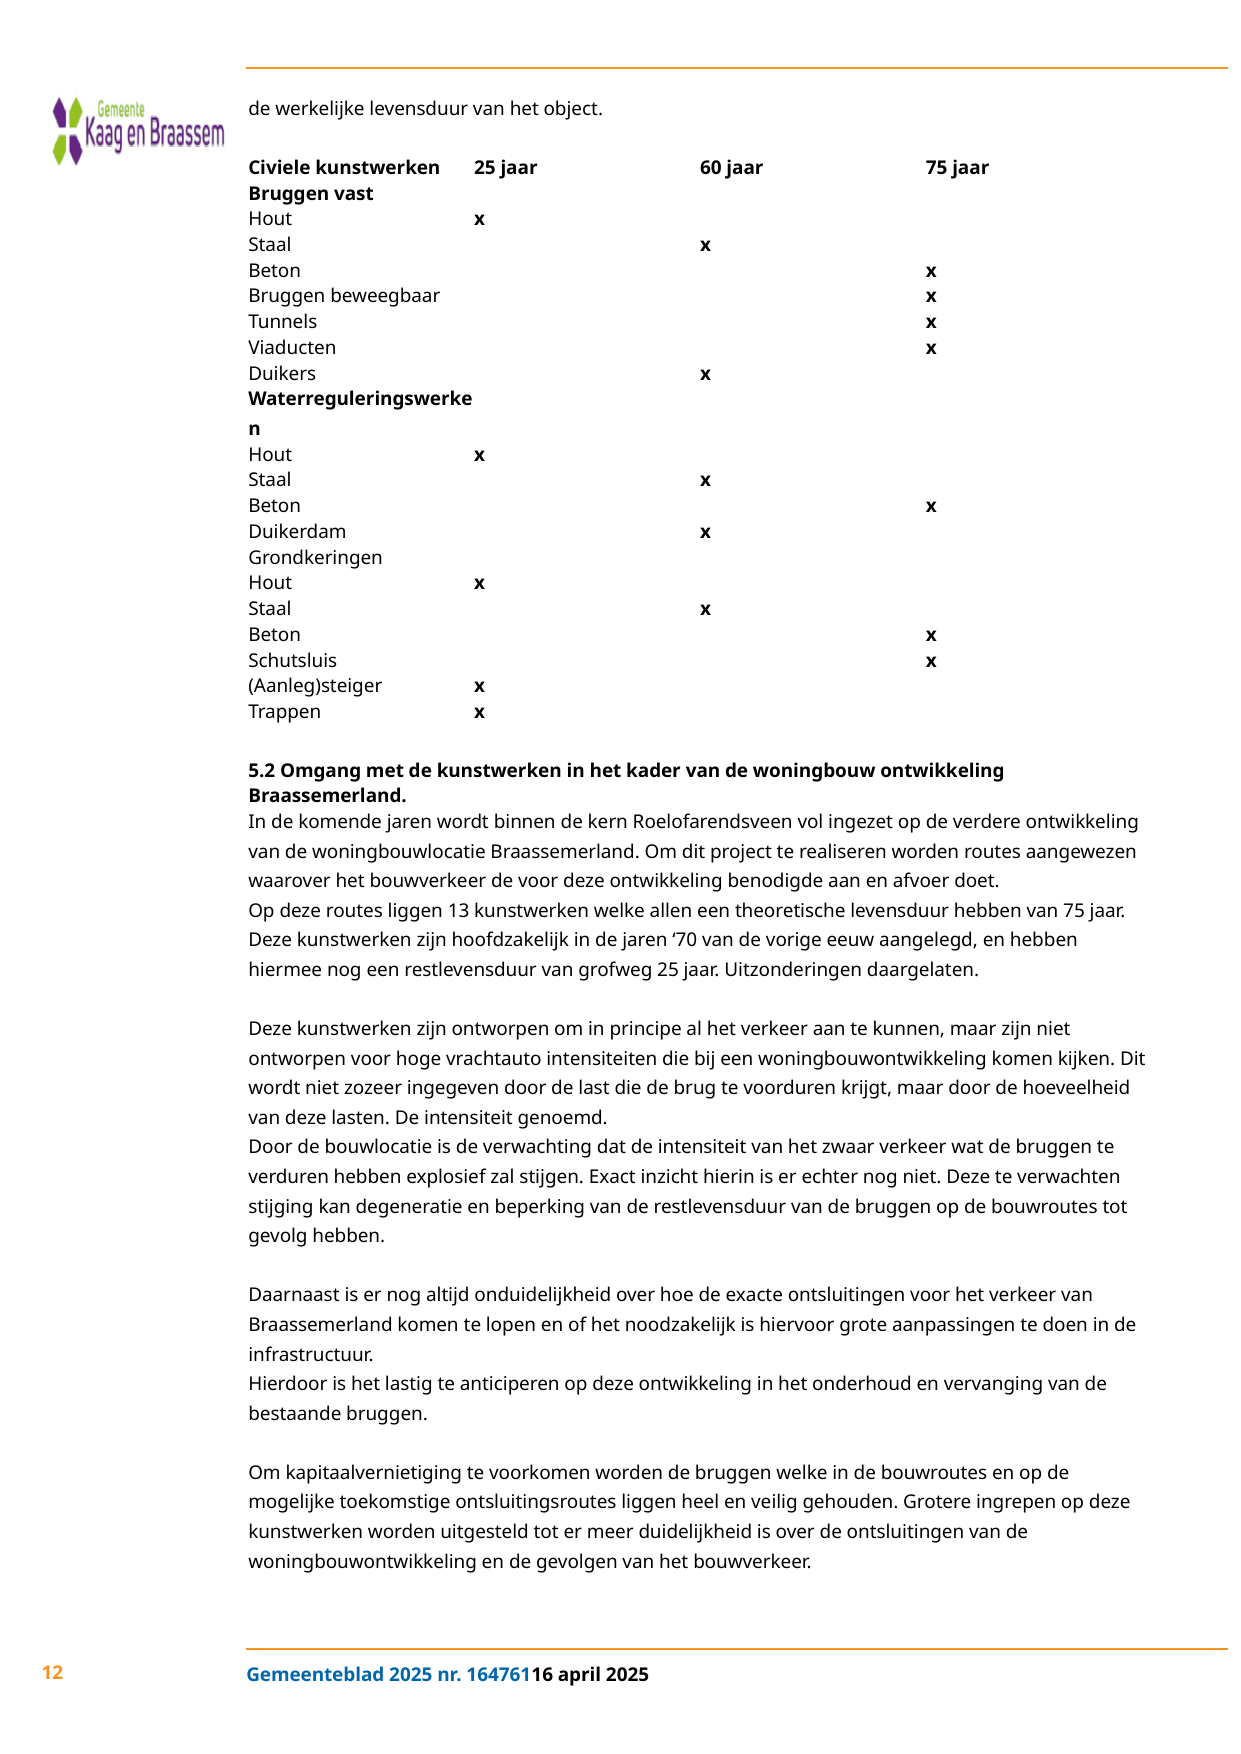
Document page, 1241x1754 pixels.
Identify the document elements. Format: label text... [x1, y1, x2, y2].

table_cell Grondkeringen [248, 544, 474, 569]
table_cell [474, 283, 700, 308]
table_cell [926, 673, 1152, 698]
text In de komende jaren wordt binnen de kern Roelofarendsveen vol ingezet op de verdere ontwikkeling van de woningbouwlocatie Braassemerland. Om dit project te realiseren worden routes aangewezen waarover het bouwverkeer de voor deze ontwikkeling benodigde aan en afvoer doet. [248, 808, 1152, 893]
table_cell x [474, 206, 700, 231]
table_cell [700, 334, 926, 360]
table_cell x [700, 595, 926, 621]
table_cell x [926, 334, 1152, 360]
table_cell Schutsluis [248, 647, 474, 672]
table_cell [700, 621, 926, 647]
text Om kapitaalvernietiging te voorkomen worden de bruggen welke in de bouwroutes en op de mogelijke toekomstige ontsluitingsroutes liggen heel en veilig gehouden. Grotere ingrepen op deze kunstwerken worden uitgesteld tot er meer duidelijkheid is over de ontsluitingen van de woningbouwontwikkeling en de gevolgen van het bouwverkeer. [248, 1459, 1152, 1573]
table_cell [474, 257, 700, 283]
table_cell x [474, 698, 700, 724]
table_cell [926, 360, 1152, 386]
table_cell Bruggen beweegbaar [248, 283, 474, 308]
text 5.2 Omgang met de kunstwerken in het kader van de woningbouw ontwikkeling Braassemerland. [248, 757, 1152, 808]
table_cell [926, 180, 1152, 206]
table_header 60 jaar [700, 154, 926, 180]
table_cell Staal [248, 595, 474, 621]
text Op deze routes liggen 13 kunstwerken welke allen een theoretische levensduur hebben van 75 jaar. Deze kunstwerken zijn hoofdzakelijk in de jaren ‘70 van de vorige eeuw aangelegd, en hebben hiermee nog een restlevensduur van grofweg 25 jaar. Uitzonderingen daargelaten. [248, 897, 1152, 982]
table_cell (Aanleg)steiger [248, 673, 474, 698]
table_cell [700, 309, 926, 334]
table_cell x [926, 283, 1152, 308]
table_cell Bruggen vast [248, 180, 474, 206]
text Deze kunstwerken zijn ontworpen om in principe al het verkeer aan te kunnen, maar zijn niet ontworpen voor hoge vrachtauto intensiteiten die bij een woningbouwontwikkeling komen kijken. Dit wordt niet zozeer ingegeven door de last die de brug te voorduren krijgt, maar door de hoeveelheid van deze lasten. De intensiteit genoemd. [248, 1015, 1152, 1130]
table_cell [926, 441, 1152, 467]
table_cell [926, 206, 1152, 231]
table_cell Duikers [248, 360, 474, 386]
table_header Civiele kunstwerken [248, 154, 474, 180]
table_cell x [926, 621, 1152, 647]
table_cell [926, 698, 1152, 724]
table_header 25 jaar [474, 154, 700, 180]
table_cell [474, 180, 700, 206]
picture [41, 47, 231, 172]
table_cell [474, 334, 700, 360]
table_cell [700, 180, 926, 206]
table_cell Duikerdam [248, 518, 474, 544]
table_cell [700, 493, 926, 518]
table_cell x [926, 493, 1152, 518]
table_cell Beton [248, 493, 474, 518]
table_cell [700, 544, 926, 569]
table_cell x [474, 570, 700, 595]
table_cell x [700, 231, 926, 257]
table_cell [700, 386, 926, 441]
table_cell [700, 570, 926, 595]
table_cell [700, 441, 926, 467]
table_cell [474, 493, 700, 518]
table_cell x [926, 257, 1152, 283]
table_cell Beton [248, 621, 474, 647]
table_cell [474, 386, 700, 441]
table_cell Staal [248, 231, 474, 257]
table_cell x [700, 518, 926, 544]
table_cell x [474, 441, 700, 467]
table_cell [926, 467, 1152, 492]
table_cell [474, 309, 700, 334]
table_cell [926, 595, 1152, 621]
table_cell [700, 673, 926, 698]
table_cell Trappen [248, 698, 474, 724]
table_cell x [926, 309, 1152, 334]
table_cell [474, 647, 700, 672]
table_cell [474, 595, 700, 621]
table_cell Hout [248, 441, 474, 467]
table_cell Hout [248, 570, 474, 595]
table_cell [926, 570, 1152, 595]
table_cell [926, 386, 1152, 441]
table_cell [474, 621, 700, 647]
table_cell x [700, 467, 926, 492]
table_cell Beton [248, 257, 474, 283]
table_cell Waterreguleringswerken [248, 386, 474, 441]
table_cell Hout [248, 206, 474, 231]
table_cell x [700, 360, 926, 386]
table_cell x [926, 647, 1152, 672]
table_cell [700, 647, 926, 672]
table_cell [700, 206, 926, 231]
table_cell [926, 544, 1152, 569]
table_cell Staal [248, 467, 474, 492]
text Daarnaast is er nog altijd onduidelijkheid over hoe de exacte ontsluitingen voor het verkeer van Braassemerland komen te lopen en of het noodzakelijk is hiervoor grote aanpassingen te doen in de infrastructuur. [248, 1282, 1152, 1366]
table_cell [474, 544, 700, 569]
table_cell x [474, 673, 700, 698]
table_cell Viaducten [248, 334, 474, 360]
table_cell [474, 518, 700, 544]
table_header 75 jaar [926, 154, 1152, 180]
table_cell [926, 231, 1152, 257]
table_cell [474, 231, 700, 257]
table_cell Tunnels [248, 309, 474, 334]
table_cell [474, 467, 700, 492]
table_cell [474, 360, 700, 386]
table_cell [700, 698, 926, 724]
text de werkelijke levensduur van het object. [248, 95, 1152, 121]
table_cell [700, 257, 926, 283]
table_cell [700, 283, 926, 308]
table_cell [926, 518, 1152, 544]
text Door de bouwlocatie is de verwachting dat de intensiteit van het zwaar verkeer wat de bruggen te verduren hebben explosief zal stijgen. Exact inzicht hierin is er echter nog niet. Deze te verwachten stijging kan degeneratie en beperking van de restlevensduur van de bruggen op de bouwroutes tot gevolg hebben. [248, 1134, 1152, 1248]
text Hierdoor is het lastig te anticiperen op deze ontwikkeling in het onderhoud en vervanging van de bestaande bruggen. [248, 1370, 1152, 1426]
